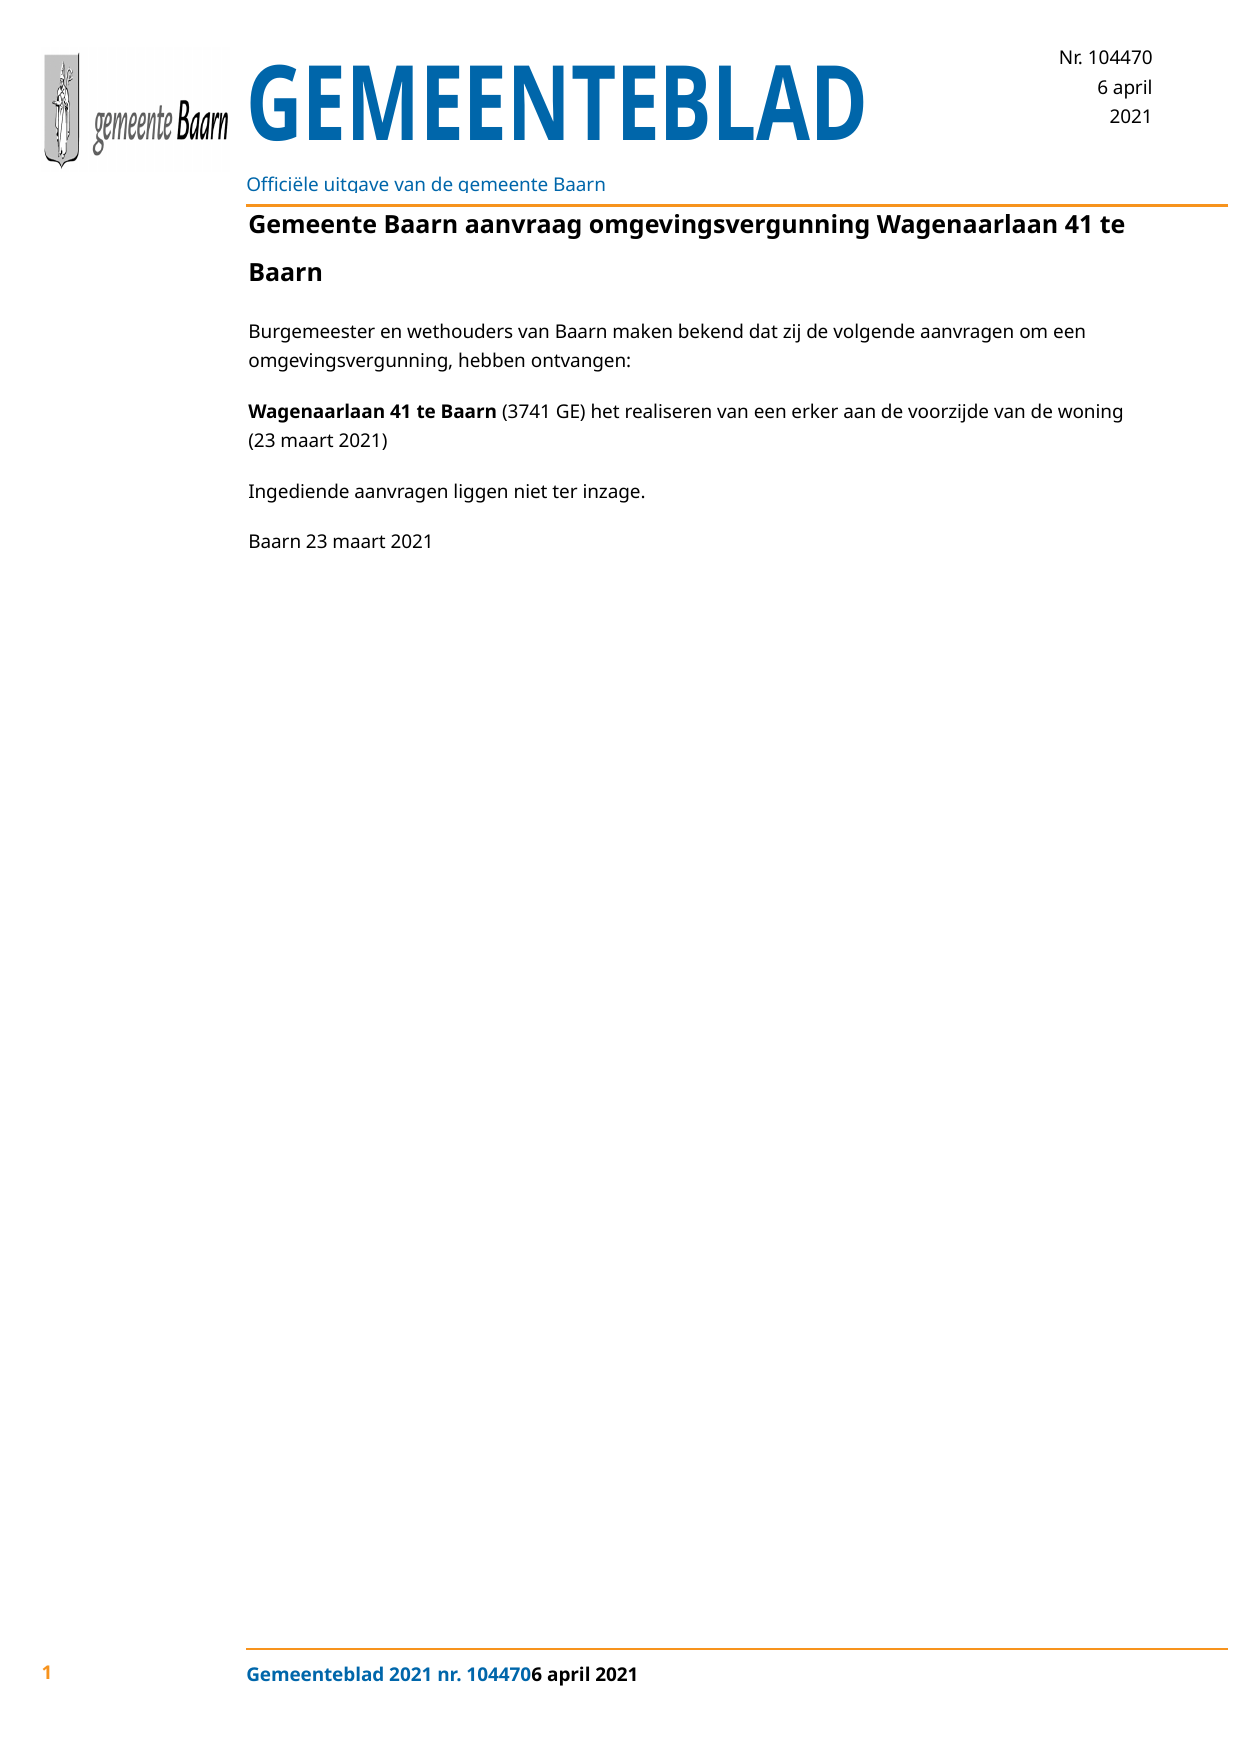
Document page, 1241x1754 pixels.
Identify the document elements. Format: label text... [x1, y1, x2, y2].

text Baarn 23 maart 2021 [248, 528, 1152, 554]
text Ingediende aanvragen liggen niet ter inzage. [248, 478, 1152, 504]
text Wagenaarlaan 41 te Baarn (3741 GE) het realiseren van een erker aan de voorzijde van de woning (23 maart 2021) [248, 398, 1152, 453]
picture [41, 47, 231, 172]
text Gemeente Baarn aanvraag omgevingsvergunning Wagenaarlaan 41 te Baarn [248, 207, 1152, 288]
text Burgemeester en wethouders van Baarn maken bekend dat zij de volgende aanvragen om een omgevingsvergunning, hebben ontvangen: [248, 318, 1152, 373]
